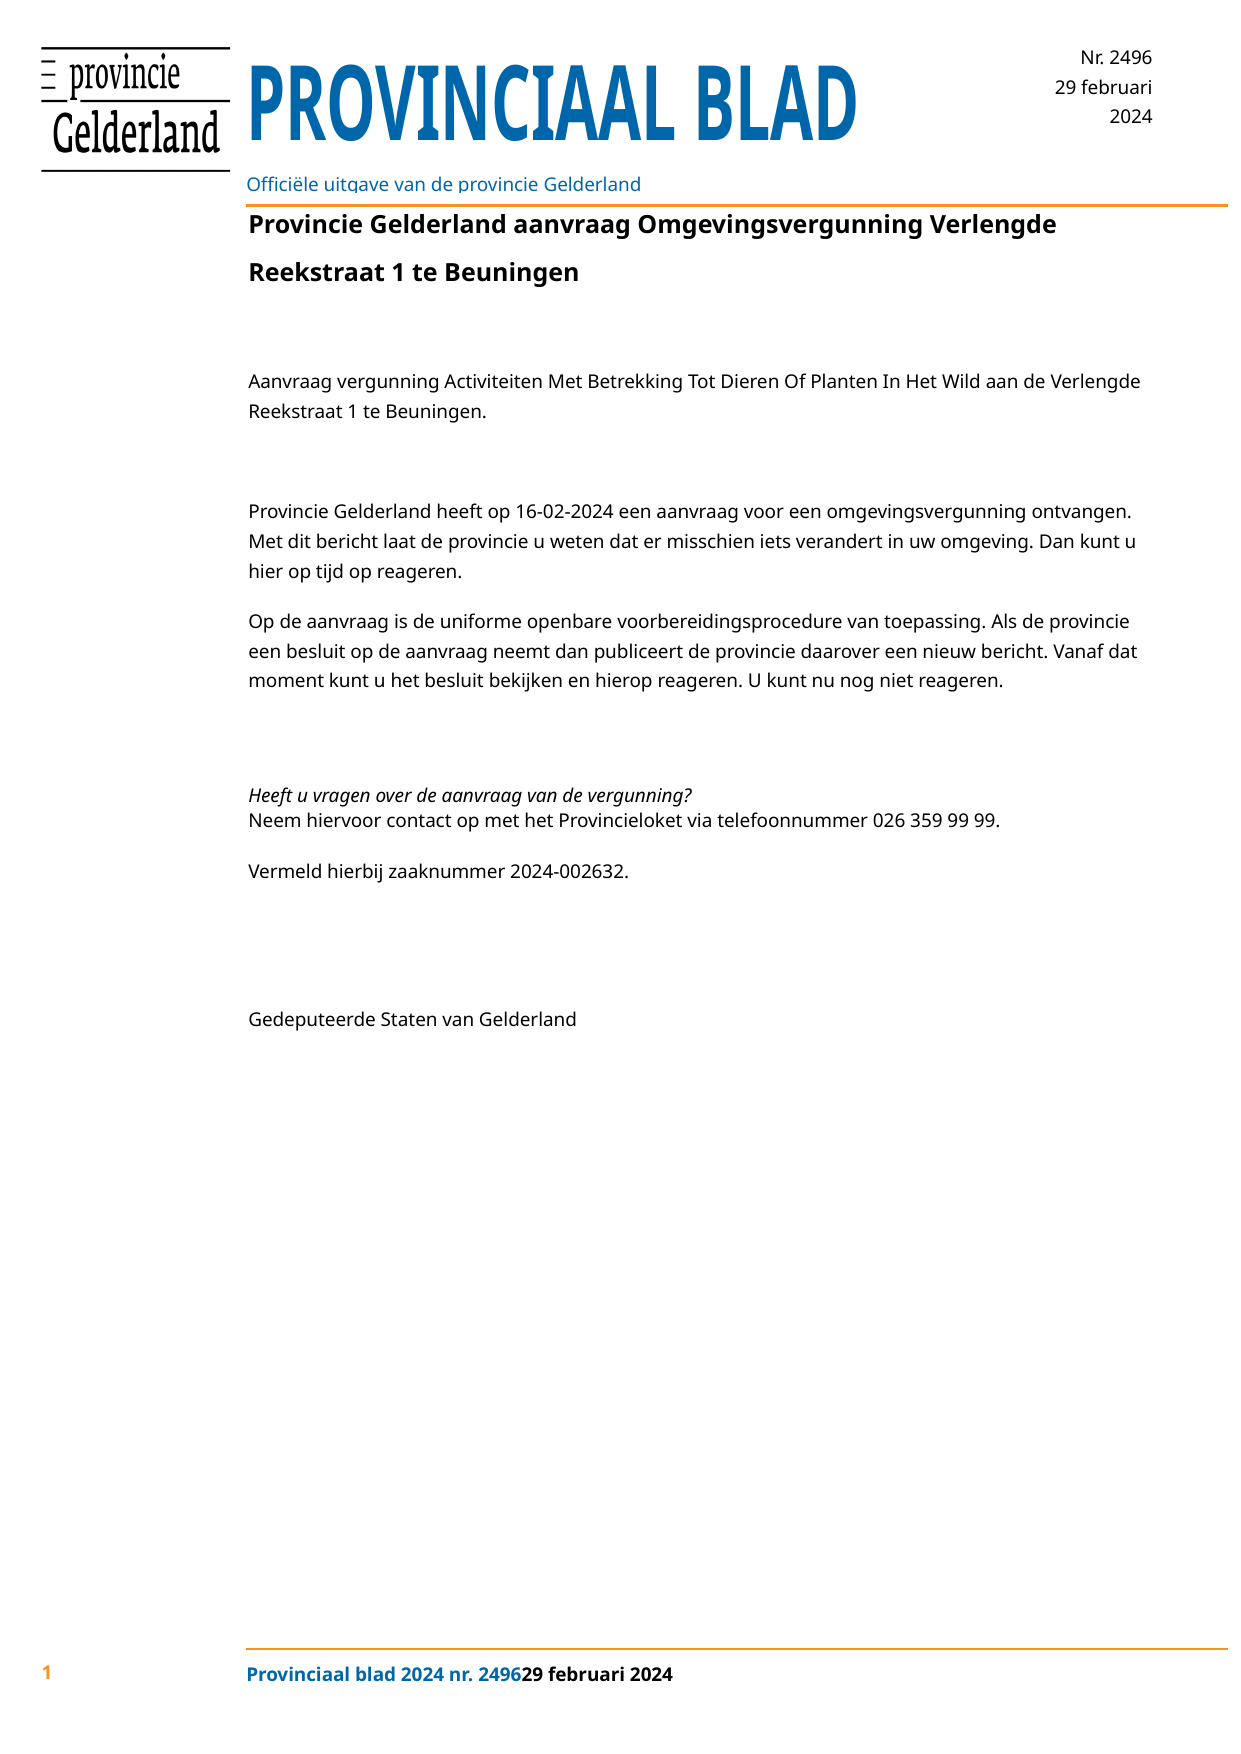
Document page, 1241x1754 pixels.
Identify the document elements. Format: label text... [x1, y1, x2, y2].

text Heeft u vragen over de aanvraag van de vergunning? [248, 782, 1152, 808]
text Op de aanvraag is de uniforme openbare voorbereidingsprocedure van toepassing. Als de provincie een besluit op de aanvraag neemt dan publiceert de provincie daarover een nieuw bericht. Vanaf dat moment kunt u het besluit bekijken en hierop reageren. U kunt nu nog niet reageren. [248, 608, 1152, 693]
text Provincie Gelderland aanvraag Omgevingsvergunning Verlengde Reekstraat 1 te Beuningen [248, 207, 1152, 288]
text Neem hiervoor contact op met het Provincieloket via telefoonnummer 026 359 99 99. [248, 808, 1152, 833]
text Vermeld hierbij zaaknummer 2024-002632. [248, 858, 1152, 884]
text Provincie Gelderland heeft op 16-02-2024 een aanvraag voor een omgevingsvergunning ontvangen. Met dit bericht laat de provincie u weten dat er misschien iets verandert in uw omgeving. Dan kunt u hier op tijd op reageren. [248, 499, 1152, 584]
text Aanvraag vergunning Activiteiten Met Betrekking Tot Dieren Of Planten In Het Wild aan de Verlengde Reekstraat 1 te Beuningen. [248, 368, 1152, 424]
picture [41, 47, 231, 172]
text Gedeputeerde Staten van Gelderland [248, 1007, 1152, 1032]
